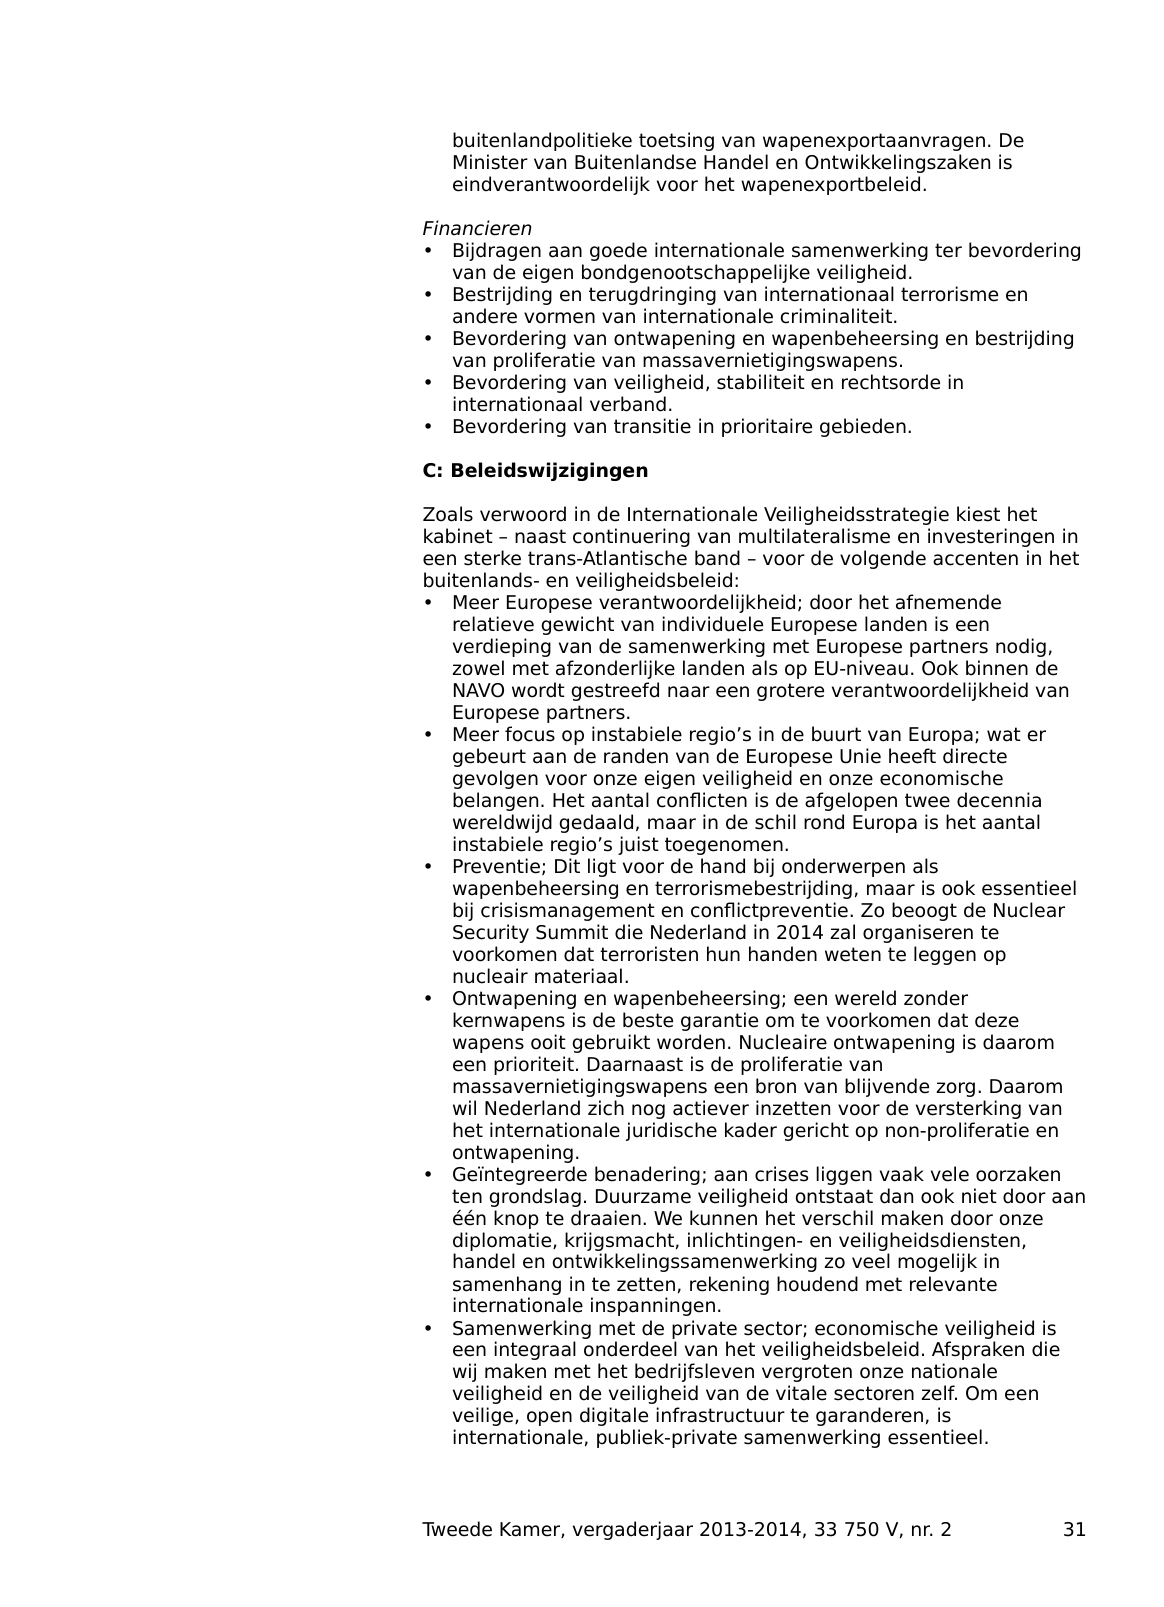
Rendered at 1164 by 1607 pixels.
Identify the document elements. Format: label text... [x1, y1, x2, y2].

text • Preventie; Dit ligt voor de hand bij onderwerpen als wapenbeheersing en terrorismebestrijding, maar is ook essentieel bij crisismanagement en conflictpreventie. Zo beoogt de Nuclear Security Summit die Nederland in 2014 zal organiseren te voorkomen dat terroristen hun handen weten te leggen op nucleair materiaal. [422, 856, 1087, 988]
text buitenlandpolitieke toetsing van wapenexportaanvragen. De Minister van Buitenlandse Handel en Ontwikkelingszaken is eindverantwoordelijk voor het wapenexportbeleid. [422, 130, 1087, 196]
text • Ontwapening en wapenbeheersing; een wereld zonder kernwapens is de beste garantie om te voorkomen dat deze wapens ooit gebruikt worden. Nucleaire ontwapening is daarom een prioriteit. Daarnaast is de proliferatie van massavernietigingswapens een bron van blijvende zorg. Daarom wil Nederland zich nog actiever inzetten voor de versterking van het internationale juridische kader gericht op non-proliferatie en ontwapening. [422, 988, 1087, 1163]
text • Bijdragen aan goede internationale samenwerking ter bevordering van de eigen bondgenootschappelijke veiligheid. [422, 240, 1087, 284]
text • Bevordering van transitie in prioritaire gebieden. [422, 416, 1087, 438]
subtitle Financieren [422, 218, 1087, 240]
text Zoals verwoord in de Internationale Veiligheidsstrategie kiest het kabinet – naast continuering van multilateralisme en investeringen in een sterke trans-Atlantische band – voor de volgende accenten in het buitenlands- en veiligheidsbeleid: [422, 504, 1087, 592]
text • Samenwerking met de private sector; economische veiligheid is een integraal onderdeel van het veiligheidsbeleid. Afspraken die wij maken met het bedrijfsleven vergroten onze nationale veiligheid en de veiligheid van de vitale sectoren zelf. Om een veilige, open digitale infrastructuur te garanderen, is internationale, publiek-private samenwerking essentieel. [422, 1317, 1087, 1449]
text • Meer Europese verantwoordelijkheid; door het afnemende relatieve gewicht van individuele Europese landen is een verdieping van de samenwerking met Europese partners nodig, zowel met afzonderlijke landen als op EU-niveau. Ook binnen de NAVO wordt gestreefd naar een grotere verantwoordelijkheid van Europese partners. [422, 592, 1087, 724]
text • Bestrijding en terugdringing van internationaal terrorisme en andere vormen van internationale criminaliteit. [422, 284, 1087, 328]
text • Meer focus op instabiele regio’s in de buurt van Europa; wat er gebeurt aan de randen van de Europese Unie heeft directe gevolgen voor onze eigen veiligheid en onze economische belangen. Het aantal conflicten is de afgelopen twee decennia wereldwijd gedaald, maar in de schil rond Europa is het aantal instabiele regio’s juist toegenomen. [422, 724, 1087, 856]
subtitle C: Beleidswijzigingen [422, 460, 1087, 482]
text • Geïntegreerde benadering; aan crises liggen vaak vele oorzaken ten grondslag. Duurzame veiligheid ontstaat dan ook niet door aan één knop te draaien. We kunnen het verschil maken door onze diplomatie, krijgsmacht, inlichtingen- en veiligheidsdiensten, handel en ontwikkelingssamenwerking zo veel mogelijk in samenhang in te zetten, rekening houdend met relevante internationale inspanningen. [422, 1163, 1087, 1317]
text • Bevordering van ontwapening en wapenbeheersing en bestrijding van proliferatie van massavernietigingswapens. [422, 328, 1087, 372]
text • Bevordering van veiligheid, stabiliteit en rechtsorde in internationaal verband. [422, 372, 1087, 416]
